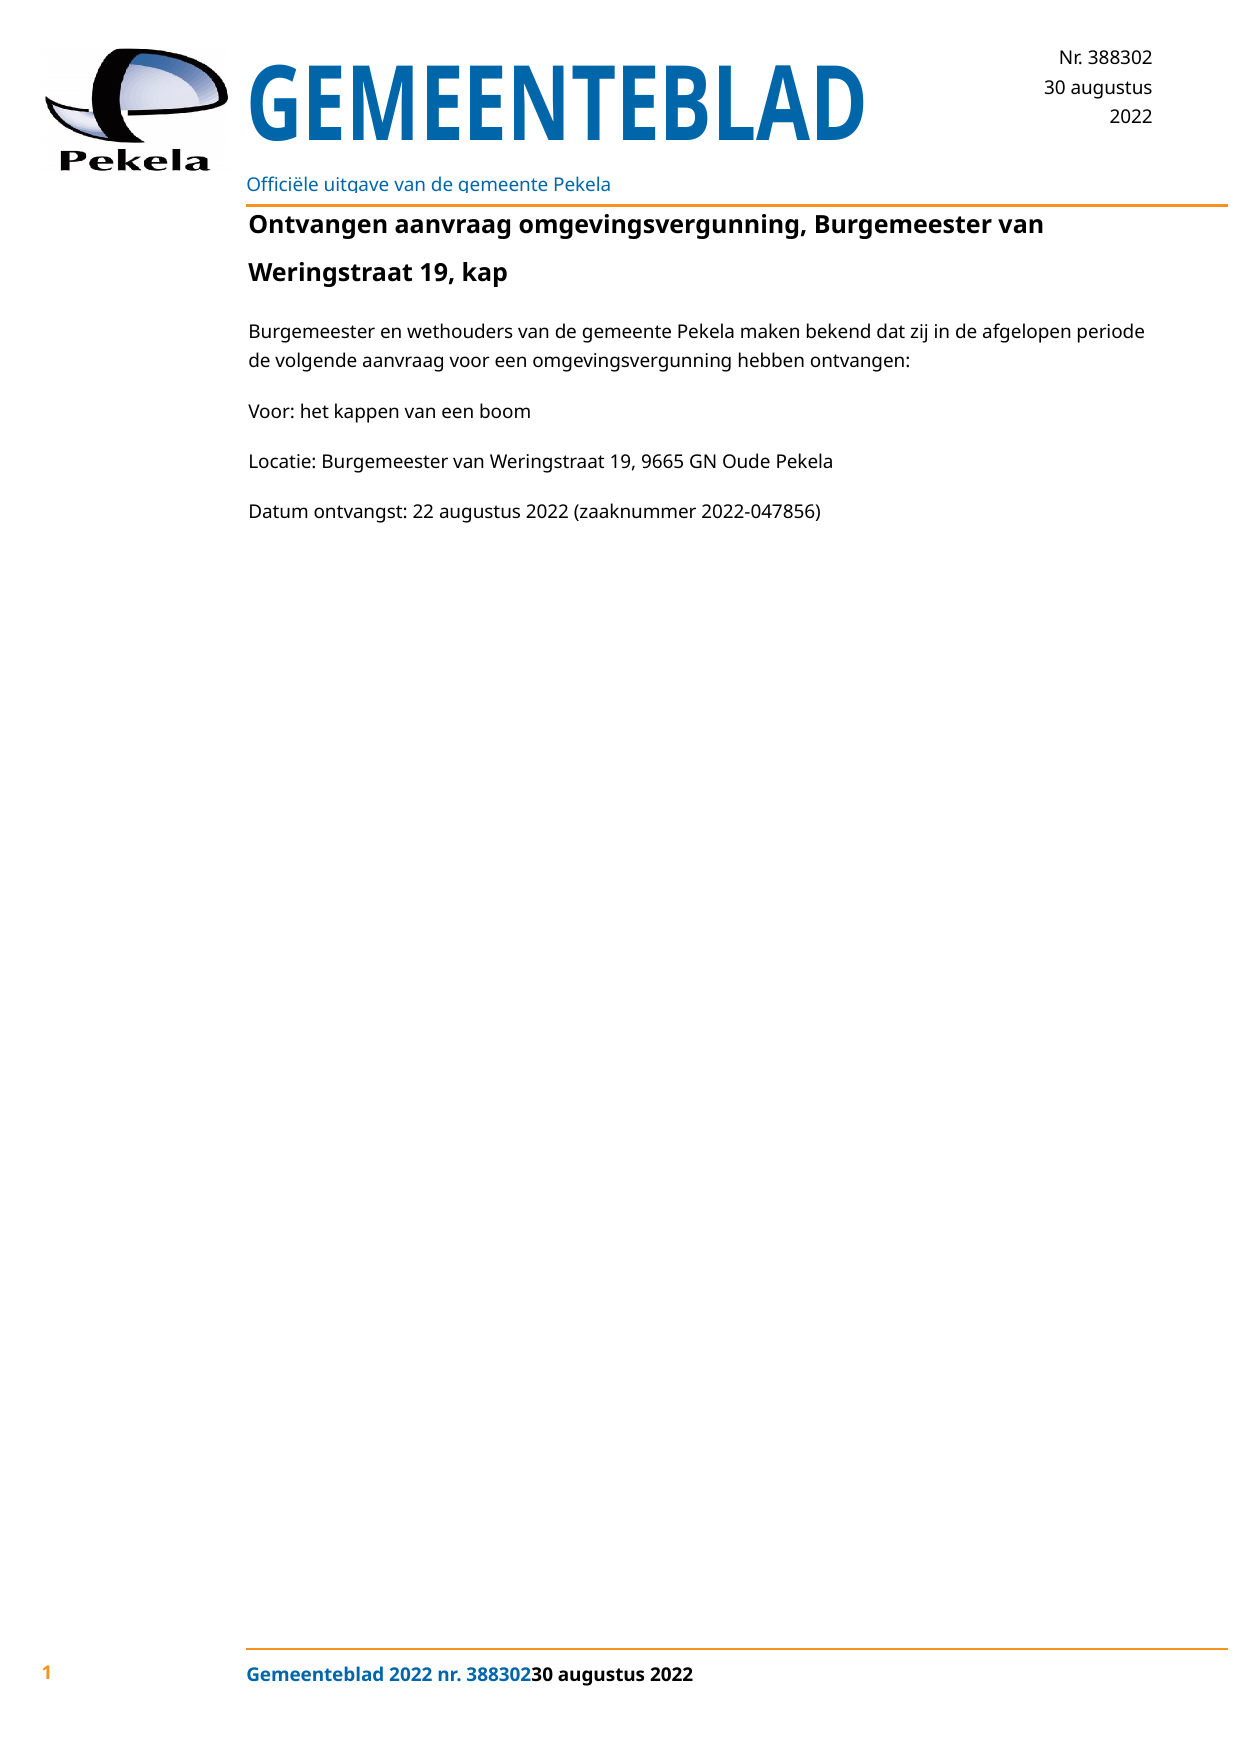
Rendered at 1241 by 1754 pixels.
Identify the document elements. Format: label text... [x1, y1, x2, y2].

picture [41, 47, 231, 172]
text Locatie: Burgemeester van Weringstraat 19, 9665 GN Oude Pekela [248, 448, 1152, 474]
text Datum ontvangst: 22 augustus 2022 (zaaknummer 2022-047856) [248, 499, 1152, 524]
text Voor: het kappen van een boom [248, 398, 1152, 424]
text Burgemeester en wethouders van de gemeente Pekela maken bekend dat zij in de afgelopen periode de volgende aanvraag voor een omgevingsvergunning hebben ontvangen: [248, 318, 1152, 373]
text Ontvangen aanvraag omgevingsvergunning, Burgemeester van Weringstraat 19, kap [248, 207, 1152, 288]
